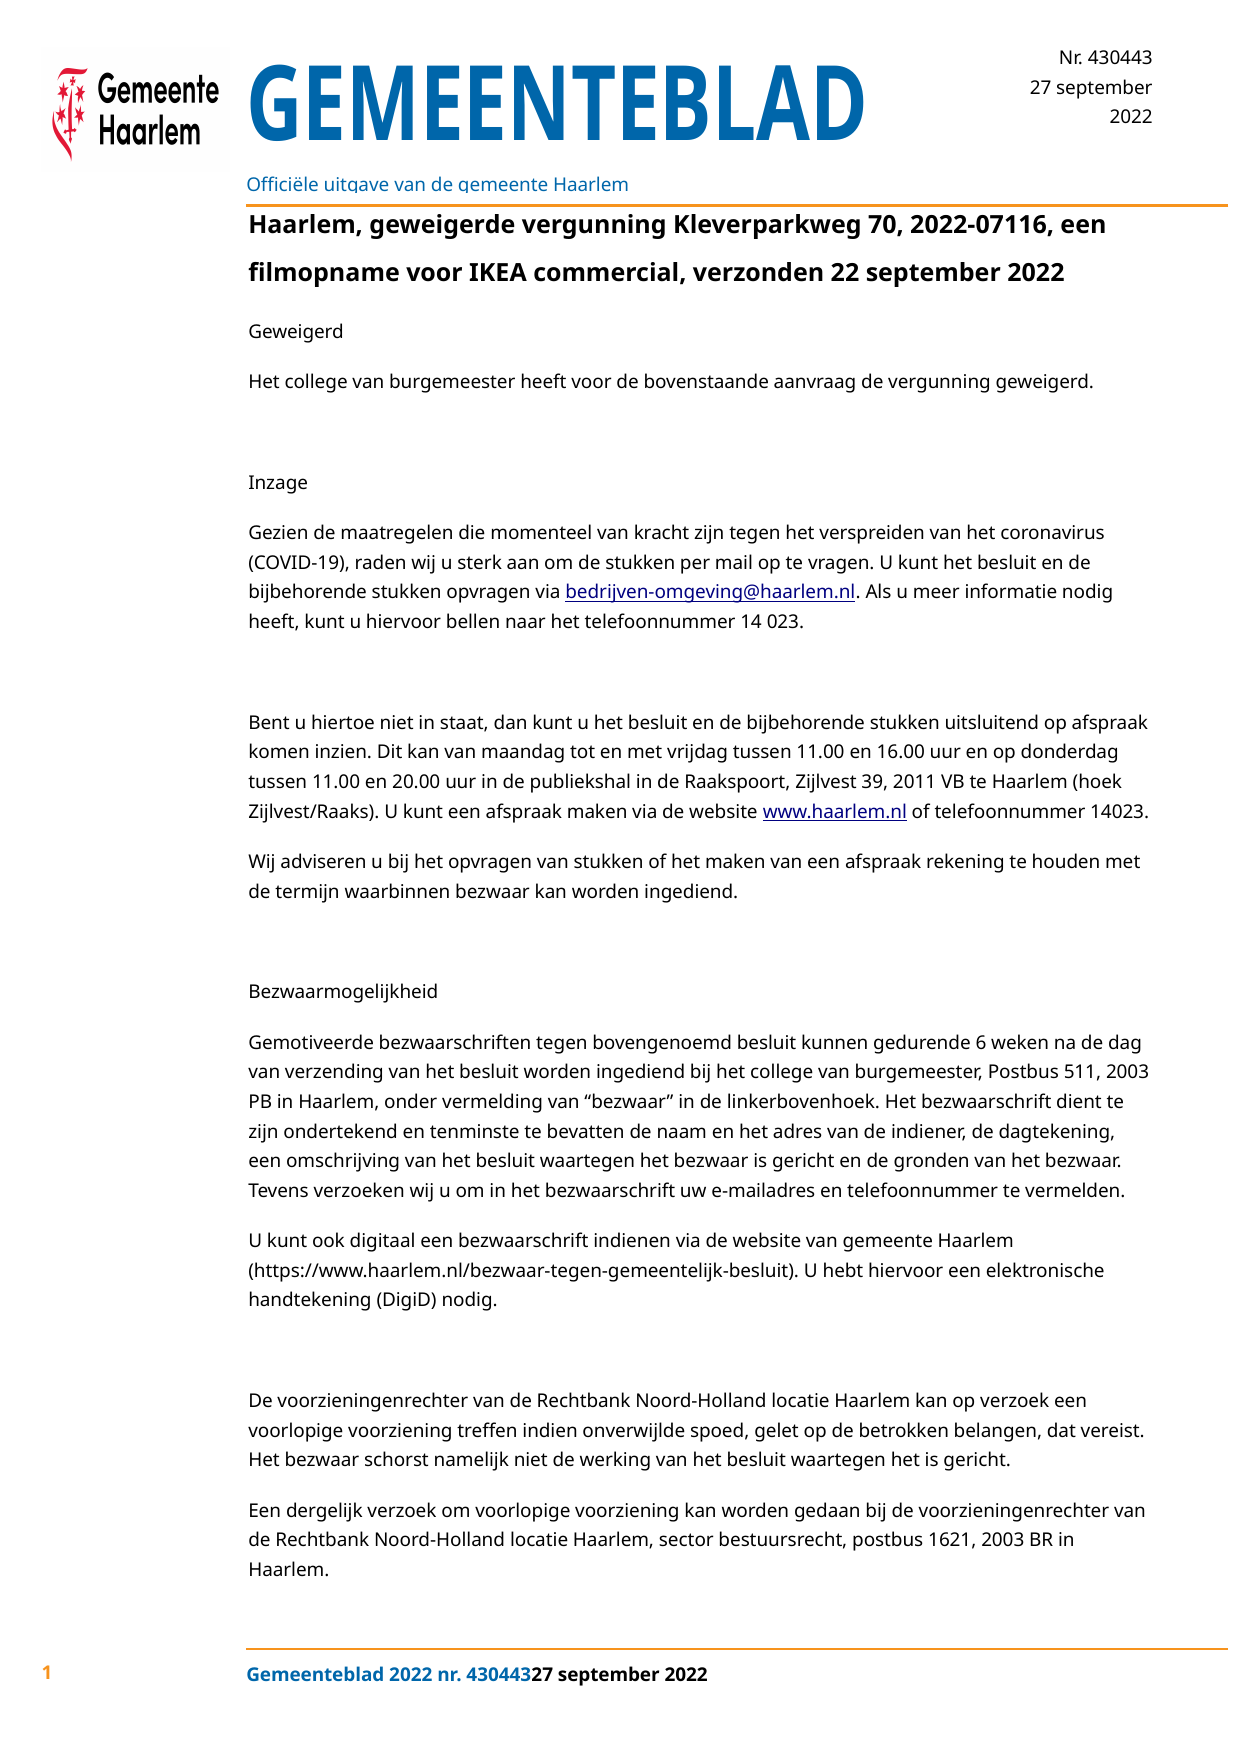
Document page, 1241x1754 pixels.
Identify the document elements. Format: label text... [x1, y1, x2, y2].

text U kunt ook digitaal een bezwaarschrift indienen via de website van gemeente Haarlem (https://www.haarlem.nl/bezwaar-tegen-gemeentelijk-besluit). U hebt hiervoor een elektronische handtekening (DigiD) nodig. [248, 1227, 1152, 1312]
text Wij adviseren u bij het opvragen van stukken of het maken van een afspraak rekening te houden met de termijn waarbinnen bezwaar kan worden ingediend. [248, 848, 1152, 904]
text Inzage [248, 469, 1152, 495]
picture [41, 47, 231, 172]
text Haarlem, geweigerde vergunning Kleverparkweg 70, 2022-07116, een filmopname voor IKEA commercial, verzonden 22 september 2022 [248, 207, 1152, 288]
text Geweigerd [248, 318, 1152, 344]
text Het college van burgemeester heeft voor de bovenstaande aanvraag de vergunning geweigerd. [248, 368, 1152, 394]
text Bent u hiertoe niet in staat, dan kunt u het besluit en de bijbehorende stukken uitsluitend op afspraak komen inzien. Dit kan van maandag tot en met vrijdag tussen 11.00 en 16.00 uur en op donderdag tussen 11.00 en 20.00 uur in de publiekshal in de Raakspoort, Zijlvest 39, 2011 VB te Haarlem (hoek Zijlvest/Raaks). U kunt een afspraak maken via de website www.haarlem.nl of telefoonnummer 14023. [248, 709, 1152, 824]
text Een dergelijk verzoek om voorlopige voorziening kan worden gedaan bij de voorzieningenrechter van de Rechtbank Noord-Holland locatie Haarlem, sector bestuursrecht, postbus 1621, 2003 BR in Haarlem. [248, 1497, 1152, 1582]
text Gezien de maatregelen die momenteel van kracht zijn tegen het verspreiden van het coronavirus (COVID-19), raden wij u sterk aan om de stukken per mail op te vragen. U kunt het besluit en de bijbehorende stukken opvragen via bedrijven-omgeving@haarlem.nl. Als u meer informatie nodig heeft, kunt u hiervoor bellen naar het telefoonnummer 14 023. [248, 519, 1152, 634]
text De voorzieningenrechter van de Rechtbank Noord-Holland locatie Haarlem kan op verzoek een voorlopige voorziening treffen indien onverwijlde spoed, gelet op de betrokken belangen, dat vereist. Het bezwaar schorst namelijk niet de werking van het besluit waartegen het is gericht. [248, 1387, 1152, 1472]
text Bezwaarmogelijkheid [248, 979, 1152, 1004]
text Gemotiveerde bezwaarschriften tegen bovengenoemd besluit kunnen gedurende 6 weken na de dag van verzending van het besluit worden ingediend bij het college van burgemeester, Postbus 511, 2003 PB in Haarlem, onder vermelding van “bezwaar” in de linkerbovenhoek. Het bezwaarschrift dient te zijn ondertekend en tenminste te bevatten de naam en het adres van de indiener, de dagtekening, een omschrijving van het besluit waartegen het bezwaar is gericht en de gronden van het bezwaar. Tevens verzoeken wij u om in het bezwaarschrift uw e-mailadres en telefoonnummer te vermelden. [248, 1029, 1152, 1203]
